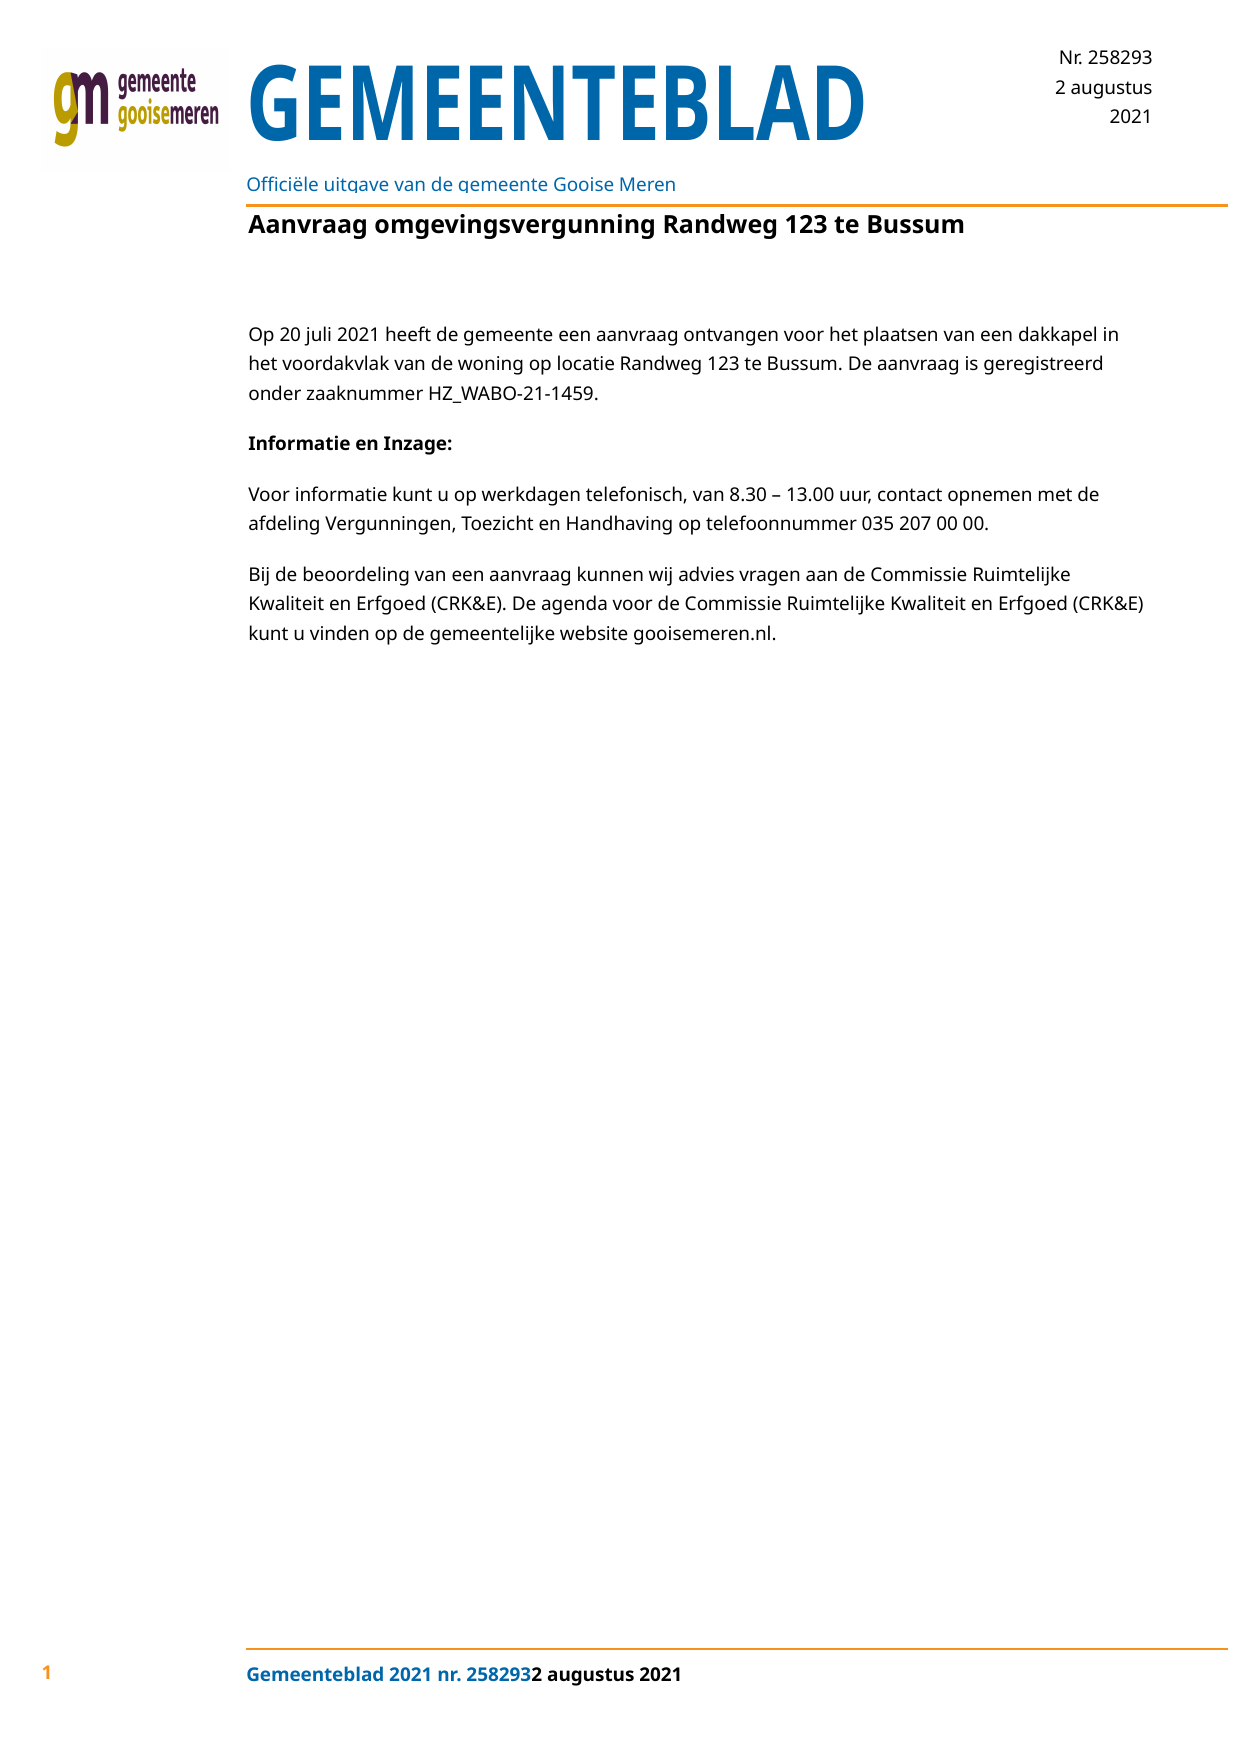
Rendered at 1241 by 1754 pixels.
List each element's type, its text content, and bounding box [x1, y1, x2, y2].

picture [41, 47, 231, 172]
text Aanvraag omgevingsvergunning Randweg 123 te Bussum [248, 207, 1152, 241]
text Bij de beoordeling van een aanvraag kunnen wij advies vragen aan de Commissie Ruimtelijke Kwaliteit en Erfgoed (CRK&E). De agenda voor de Commissie Ruimtelijke Kwaliteit en Erfgoed (CRK&E) kunt u vinden op de gemeentelijke website gooisemeren.nl. [248, 561, 1152, 646]
text Informatie en Inzage: [248, 430, 1152, 456]
text Voor informatie kunt u op werkdagen telefonisch, van 8.30 – 13.00 uur, contact opnemen met de afdeling Vergunningen, Toezicht en Handhaving op telefoonnummer 035 207 00 00. [248, 481, 1152, 536]
text Op 20 juli 2021 heeft de gemeente een aanvraag ontvangen voor het plaatsen van een dakkapel in het voordakvlak van de woning op locatie Randweg 123 te Bussum. De aanvraag is geregistreerd onder zaaknummer HZ_WABO-21-1459. [248, 321, 1152, 406]
